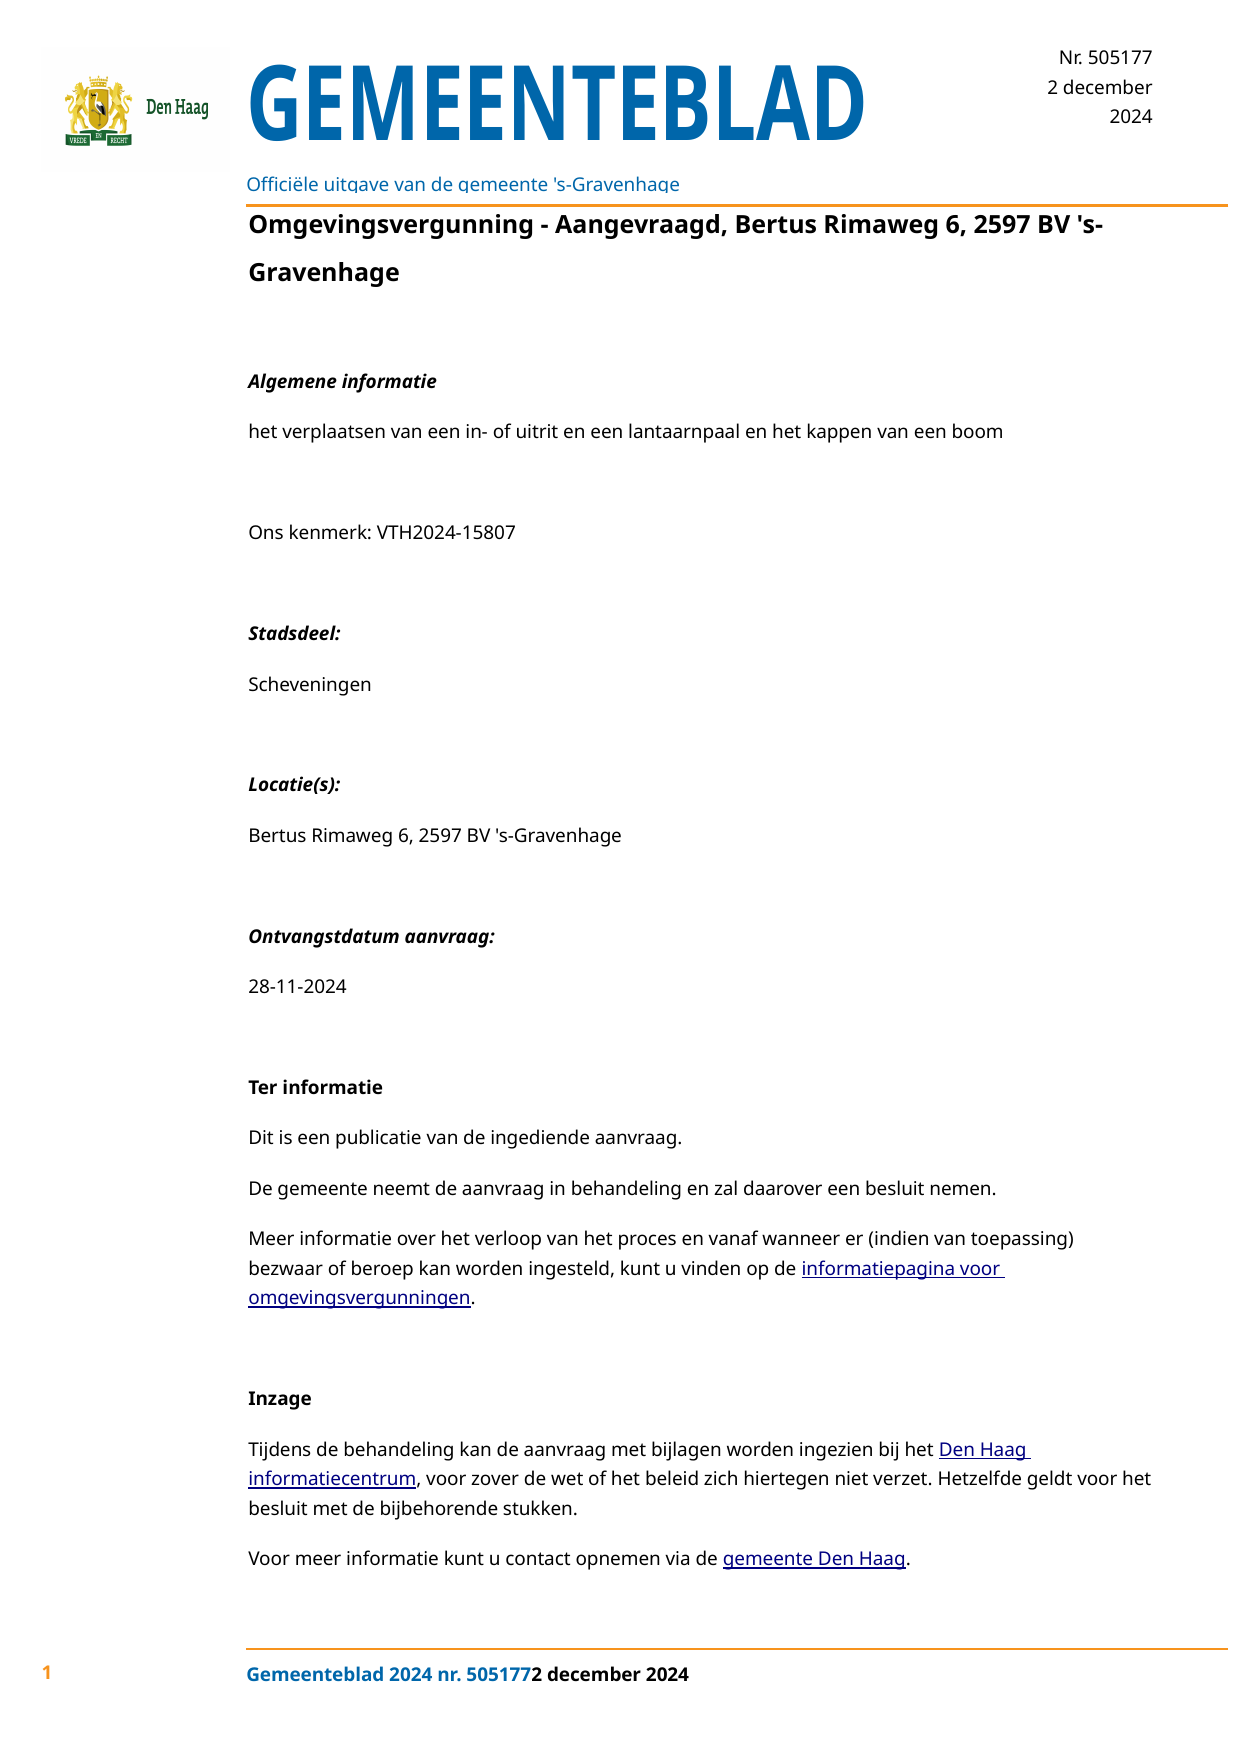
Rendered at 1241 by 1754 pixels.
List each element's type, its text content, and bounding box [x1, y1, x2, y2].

picture [41, 47, 231, 172]
text Inzage [248, 1385, 1152, 1411]
text 28-11-2024 [248, 973, 1152, 999]
text Tijdens de behandeling kan de aanvraag met bijlagen worden ingezien bij het Den Haag informatiecentrum, voor zover de wet of het beleid zich hiertegen niet verzet. Hetzelfde geldt voor het besluit met de bijbehorende stukken. [248, 1436, 1152, 1521]
text Ons kenmerk: VTH2024-15807 [248, 519, 1152, 545]
text Scheveningen [248, 671, 1152, 697]
text Omgevingsvergunning - Aangevraagd, Bertus Rimaweg 6, 2597 BV 's-Gravenhage [248, 207, 1152, 288]
text Algemene informatie [248, 368, 1152, 394]
text Bertus Rimaweg 6, 2597 BV 's-Gravenhage [248, 822, 1152, 848]
text het verplaatsen van een in- of uitrit en een lantaarnpaal en het kappen van een boom [248, 419, 1152, 444]
text Dit is een publicatie van de ingediende aanvraag. [248, 1124, 1152, 1150]
text Ter informatie [248, 1074, 1152, 1100]
text Ontvangstdatum aanvraag: [248, 923, 1152, 949]
text Locatie(s): [248, 772, 1152, 797]
text Stadsdeel: [248, 620, 1152, 646]
text Meer informatie over het verloop van het proces en vanaf wanneer er (indien van toepassing) bezwaar of beroep kan worden ingesteld, kunt u vinden op de informatiepagina voor omgevingsvergunningen. [248, 1225, 1152, 1310]
text De gemeente neemt de aanvraag in behandeling en zal daarover een besluit nemen. [248, 1175, 1152, 1201]
text Voor meer informatie kunt u contact opnemen via de gemeente Den Haag. [248, 1545, 1152, 1571]
